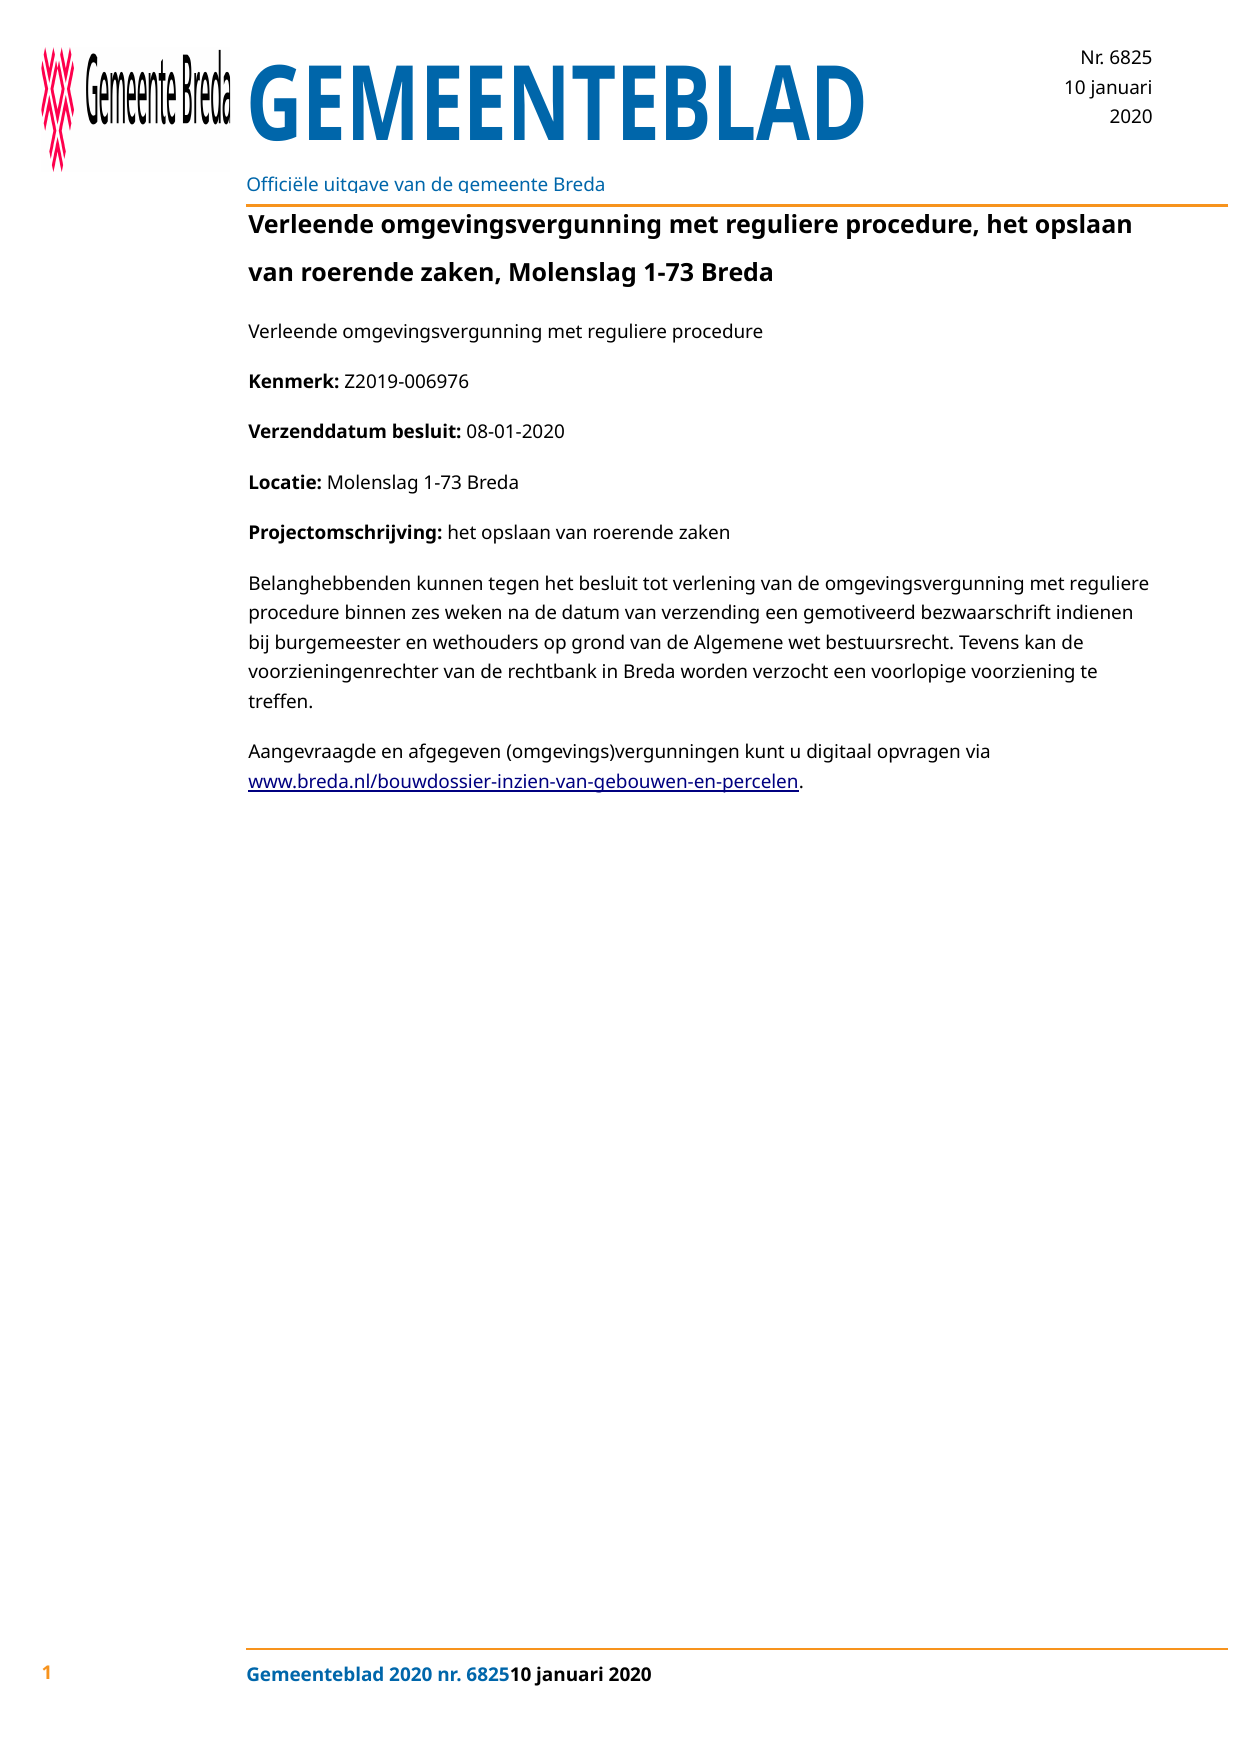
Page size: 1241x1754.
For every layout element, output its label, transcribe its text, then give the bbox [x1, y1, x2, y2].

text Verleende omgevingsvergunning met reguliere procedure, het opslaan van roerende zaken, Molenslag 1-73 Breda [248, 207, 1152, 288]
text Aangevraagde en afgegeven (omgevings)vergunningen kunt u digitaal opvragen via www.breda.nl/bouwdossier-inzien-van-gebouwen-en-percelen. [248, 739, 1152, 794]
text Projectomschrijving: het opslaan van roerende zaken [248, 519, 1152, 545]
text Locatie: Molenslag 1-73 Breda [248, 469, 1152, 495]
text Verleende omgevingsvergunning met reguliere procedure [248, 318, 1152, 344]
text Kenmerk: Z2019-006976 [248, 368, 1152, 394]
text Belanghebbenden kunnen tegen het besluit tot verlening van de omgevingsvergunning met reguliere procedure binnen zes weken na de datum van verzending een gemotiveerd bezwaarschrift indienen bij burgemeester en wethouders op grond van de Algemene wet bestuursrecht. Tevens kan de voorzieningenrechter van de rechtbank in Breda worden verzocht een voorlopige voorziening te treffen. [248, 570, 1152, 714]
text Verzenddatum besluit: 08-01-2020 [248, 419, 1152, 444]
picture [41, 47, 231, 172]
